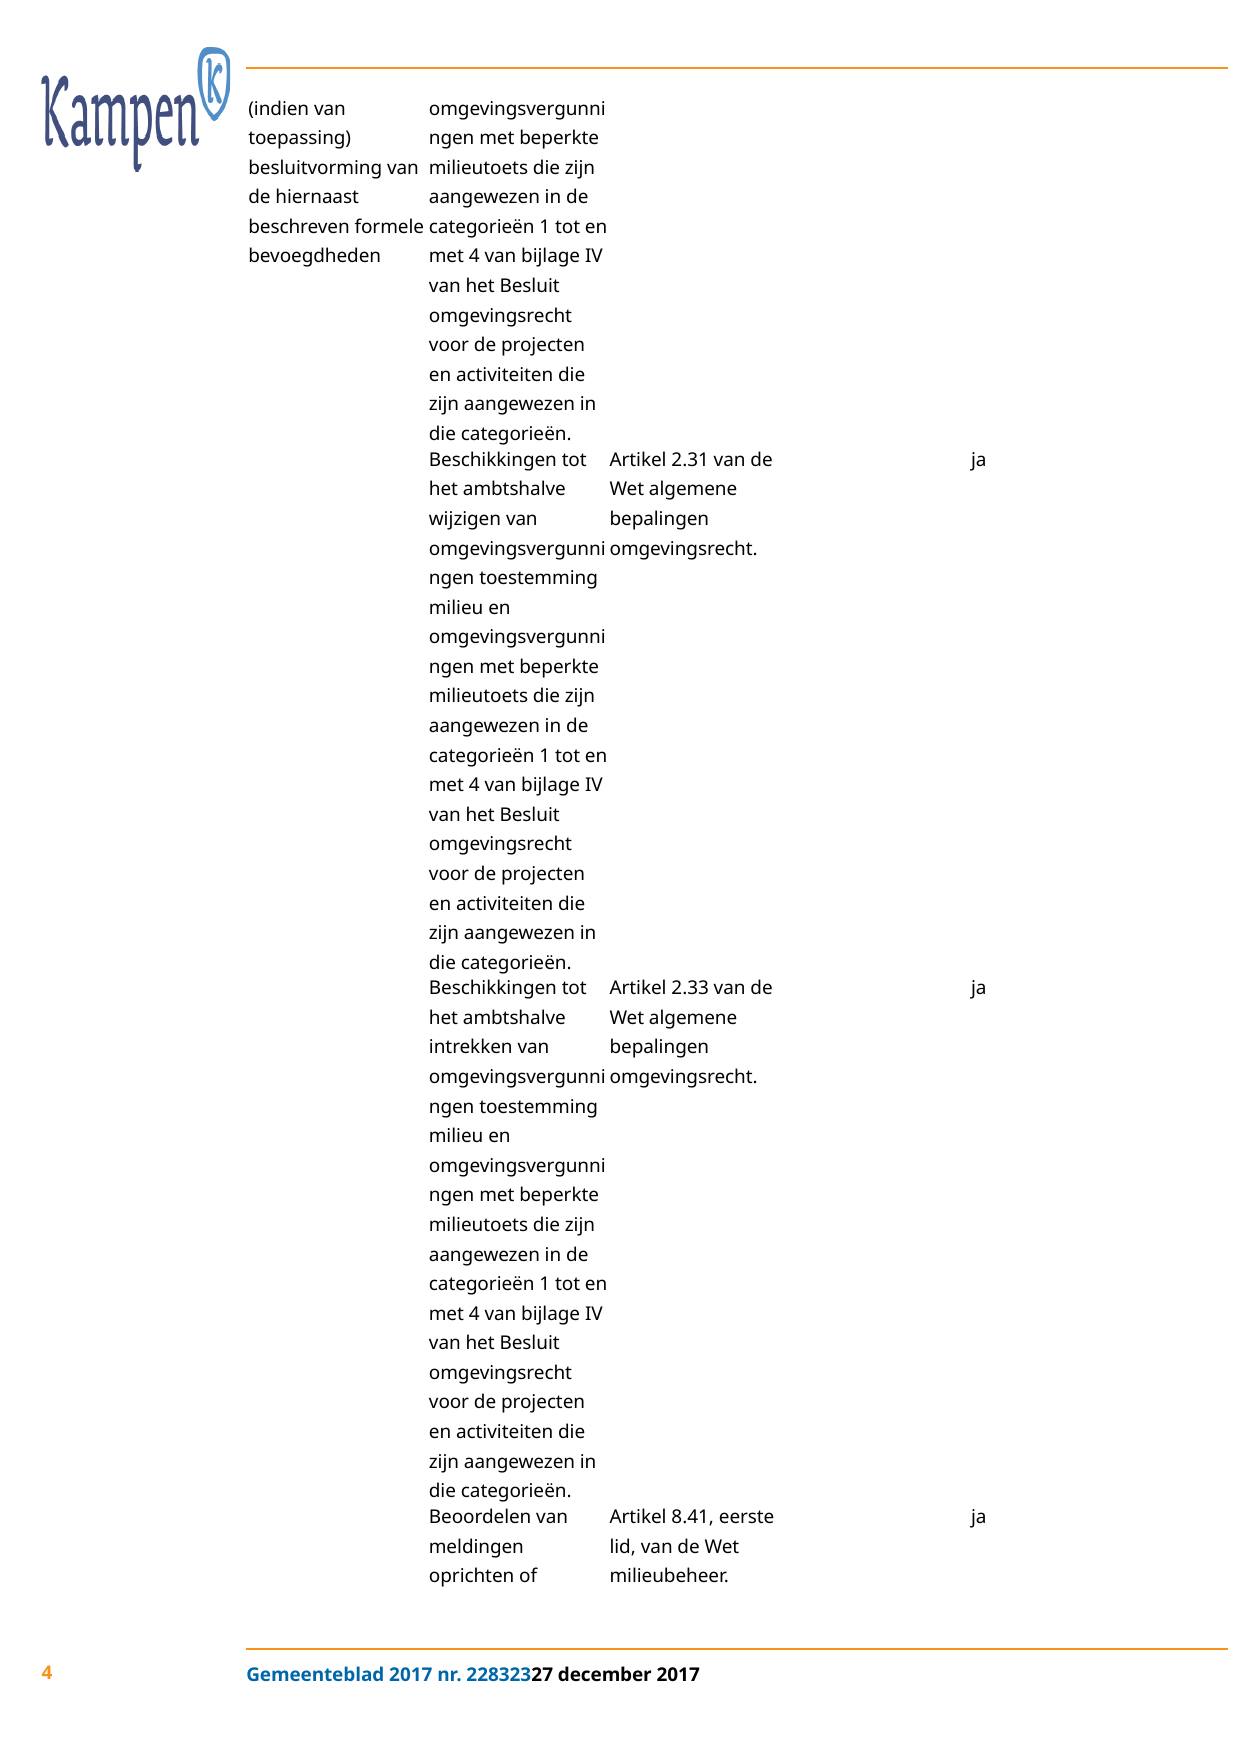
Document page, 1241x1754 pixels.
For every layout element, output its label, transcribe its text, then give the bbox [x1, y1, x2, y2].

table_cell [790, 975, 971, 1503]
table_cell [248, 975, 429, 1503]
table_cell omgevingsvergunningen met beperkte milieutoets die zijn aangewezen in de categorieën 1 tot en met 4 van bijlage IV van het Besluit omgevingsrecht voor de projecten en activiteiten die zijn aangewezen in die categorieën. [429, 95, 609, 446]
table_cell [790, 1503, 971, 1588]
table_cell [609, 95, 790, 446]
table_cell ja [971, 446, 1152, 974]
table_cell Artikel 2.33 van de Wet algemene bepalingen omgevingsrecht. [609, 975, 790, 1503]
table_cell Beschikkingen tot het ambtshalve wijzigen van omgevingsvergunningen toestemming milieu en omgevingsvergunningen met beperkte milieutoets die zijn aangewezen in de categorieën 1 tot en met 4 van bijlage IV van het Besluit omgevingsrecht voor de projecten en activiteiten die zijn aangewezen in die categorieën. [429, 446, 609, 974]
table_cell [971, 95, 1152, 446]
table_cell ja [971, 975, 1152, 1503]
table_cell (indien van toepassing) besluitvorming van de hiernaast beschreven formele bevoegdheden [248, 95, 429, 446]
table_cell Artikel 8.41, eerste lid, van de Wet milieubeheer. [609, 1503, 790, 1588]
table_cell [790, 95, 971, 446]
table_cell Artikel 2.31 van de Wet algemene bepalingen omgevingsrecht. [609, 446, 790, 974]
table_cell Beoordelen van meldingen oprichten of [429, 1503, 609, 1588]
table_cell [248, 446, 429, 974]
table_cell [790, 446, 971, 974]
table_cell [248, 1503, 429, 1588]
picture [41, 47, 231, 172]
table_cell Beschikkingen tot het ambtshalve intrekken van omgevingsvergunningen toestemming milieu en omgevingsvergunningen met beperkte milieutoets die zijn aangewezen in de categorieën 1 tot en met 4 van bijlage IV van het Besluit omgevingsrecht voor de projecten en activiteiten die zijn aangewezen in die categorieën. [429, 975, 609, 1503]
table_cell ja [971, 1503, 1152, 1588]
